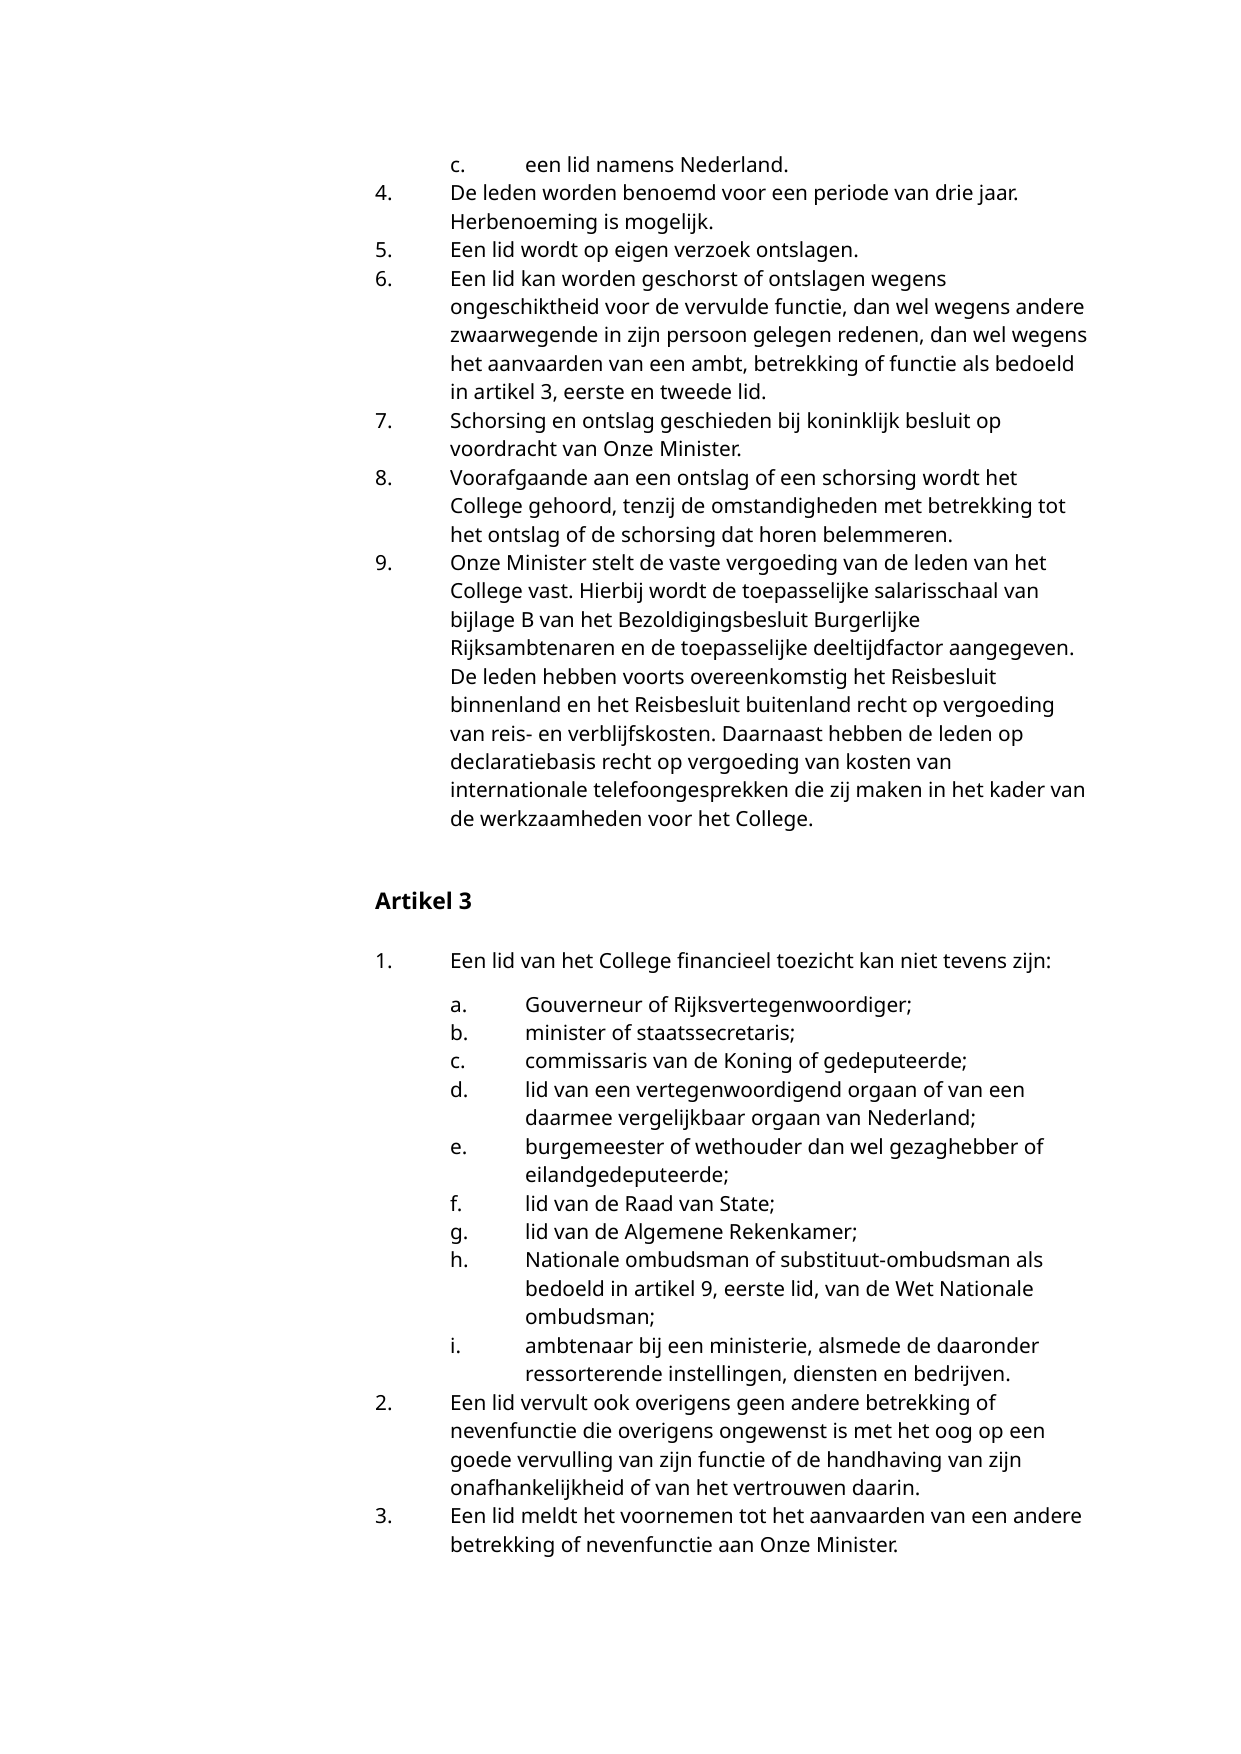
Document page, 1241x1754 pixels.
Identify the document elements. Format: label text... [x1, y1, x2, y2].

list Gouverneur of Rijksvertegenwoordiger; [450, 990, 1090, 1018]
list Een lid vervult ook overigens geen andere betrekking of nevenfunctie die overigens ongewenst is met het oog op een goede vervulling van zijn functie of de handhaving van zijn onafhankelijkheid of van het vertrouwen daarin. [375, 1388, 1090, 1502]
list commissaris van de Koning of gedeputeerde; [450, 1047, 1090, 1075]
list ambtenaar bij een ministerie, alsmede de daaronder ressorterende instellingen, diensten en bedrijven. [450, 1331, 1090, 1388]
list Schorsing en ontslag geschieden bij koninklijk besluit op voordracht van Onze Minister. [375, 406, 1090, 463]
list Een lid meldt het voornemen tot het aanvaarden van een andere betrekking of nevenfunctie aan Onze Minister. [375, 1502, 1090, 1558]
list burgemeester of wethouder dan wel gezaghebber of eilandgedeputeerde; [450, 1132, 1090, 1189]
list lid van de Raad van State; [450, 1189, 1090, 1217]
list Onze Minister stelt de vaste vergoeding van de leden van het College vast. Hierbij wordt de toepasselijke salarisschaal van bijlage B van het Bezoldigingsbesluit Burgerlijke Rijksambtenaren en de toepasselijke deeltijdfactor aangegeven. De leden hebben voorts overeenkomstig het Reisbesluit binnenland en het Reisbesluit buitenland recht op vergoeding van reis- en verblijfskosten. Daarnaast hebben de leden op declaratiebasis recht op vergoeding van kosten van internationale telefoongesprekken die zij maken in het kader van de werkzaamheden voor het College. [375, 548, 1090, 832]
list lid van de Algemene Rekenkamer; [450, 1217, 1090, 1246]
list Voorafgaande aan een ontslag of een schorsing wordt het College gehoord, tenzij de omstandigheden met betrekking tot het ontslag of de schorsing dat horen belemmeren. [375, 463, 1090, 548]
list De leden worden benoemd voor een periode van drie jaar. Herbenoeming is mogelijk. [375, 178, 1090, 235]
list lid van een vertegenwoordigend orgaan of van een daarmee vergelijkbaar orgaan van Nederland; [450, 1075, 1090, 1132]
list Een lid van het College financieel toezicht kan niet tevens zijn: [375, 946, 1090, 975]
list minister of staatssecretaris; [450, 1018, 1090, 1047]
list Een lid wordt op eigen verzoek ontslagen. [375, 235, 1090, 264]
list Een lid kan worden geschorst of ontslagen wegens ongeschiktheid voor de vervulde functie, dan wel wegens andere zwaarwegende in zijn persoon gelegen redenen, dan wel wegens het aanvaarden van een ambt, betrekking of functie als bedoeld in artikel 3, eerste en tweede lid. [375, 264, 1090, 406]
list een lid namens Nederland. [450, 150, 1090, 178]
list Nationale ombudsman of substituut-ombudsman als bedoeld in artikel 9, eerste lid, van de Wet Nationale ombudsman; [450, 1246, 1090, 1331]
subtitle Artikel 3 [375, 885, 1090, 916]
